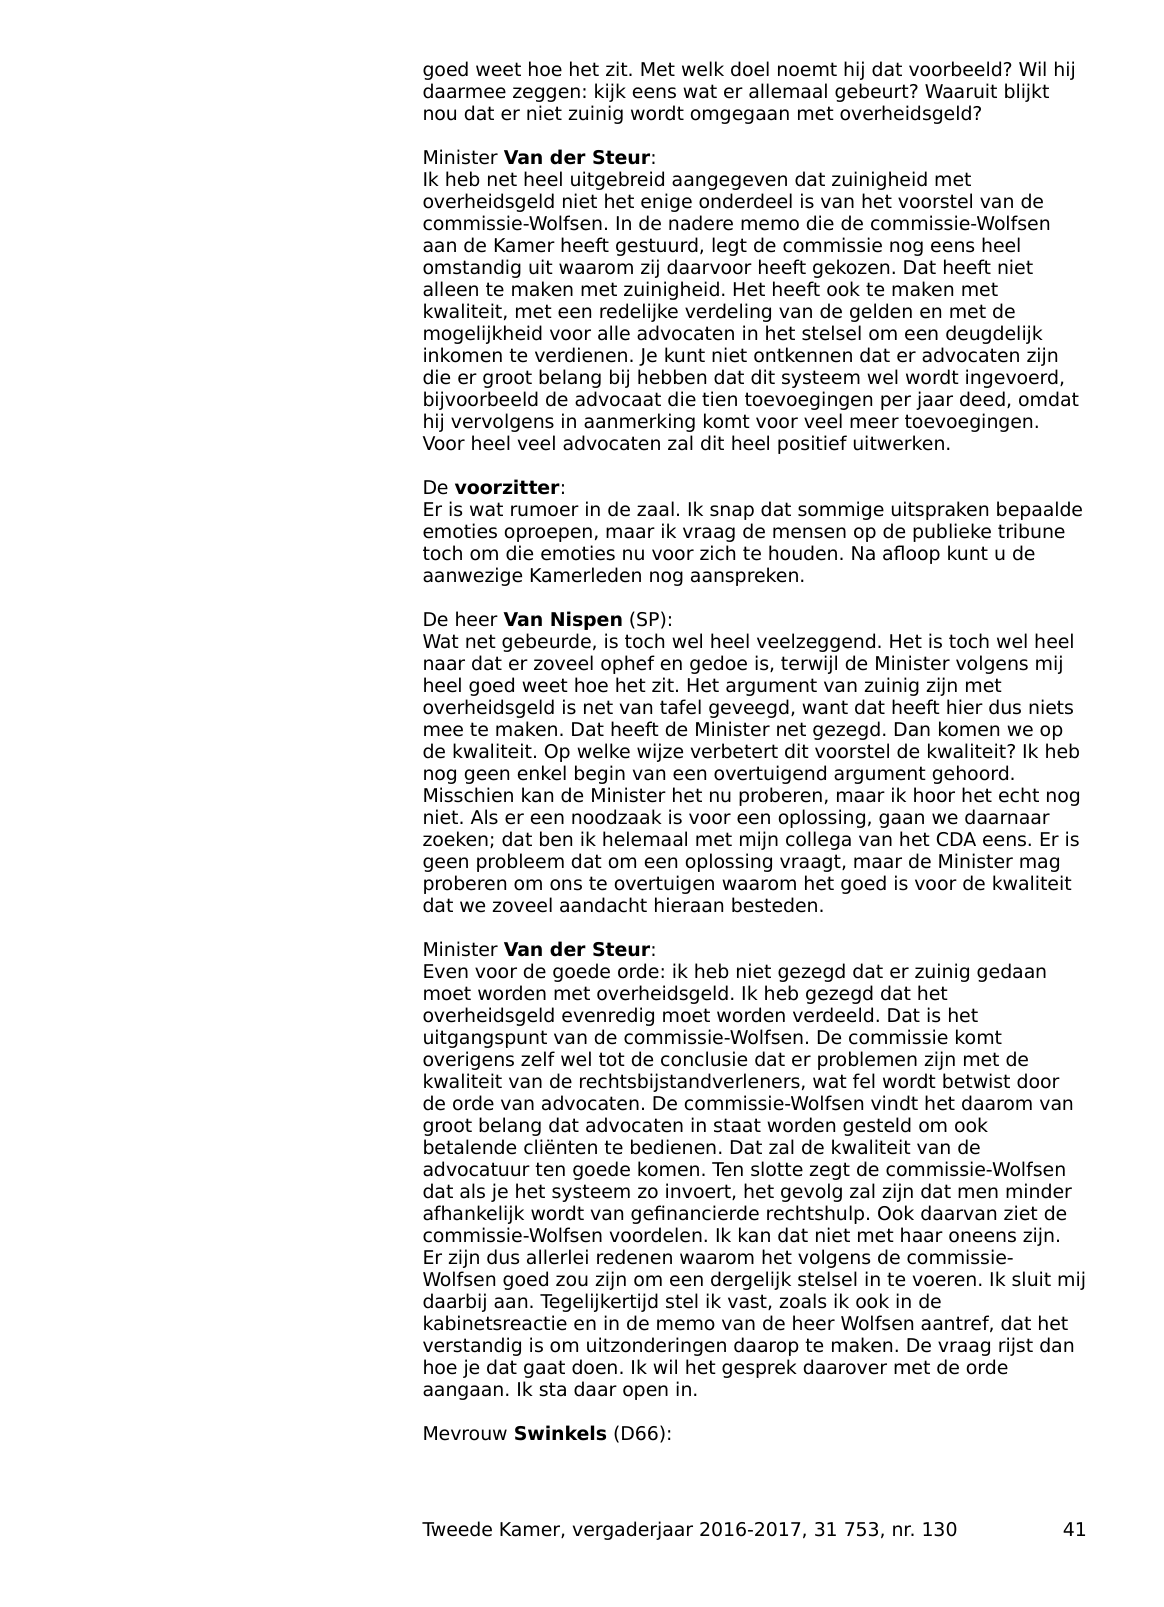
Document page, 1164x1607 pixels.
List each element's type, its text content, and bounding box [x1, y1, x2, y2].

text goed weet hoe het zit. Met welk doel noemt hij dat voorbeeld? Wil hij daarmee zeggen: kijk eens wat er allemaal gebeurt? Waaruit blijkt nou dat er niet zuinig wordt omgegaan met overheidsgeld? [422, 59, 1087, 125]
text Minister Van der Steur: [422, 939, 1087, 961]
text Minister Van der Steur: [422, 147, 1087, 169]
text Er is wat rumoer in de zaal. Ik snap dat sommige uitspraken bepaalde emoties oproepen, maar ik vraag de mensen op de publieke tribune toch om die emoties nu voor zich te houden. Na afloop kunt u de aanwezige Kamerleden nog aanspreken. [422, 499, 1087, 587]
text De heer Van Nispen (SP): [422, 609, 1087, 631]
text Even voor de goede orde: ik heb niet gezegd dat er zuinig gedaan moet worden met overheidsgeld. Ik heb gezegd dat het overheidsgeld evenredig moet worden verdeeld. Dat is het uitgangspunt van de commissie-Wolfsen. De commissie komt overigens zelf wel tot de conclusie dat er problemen zijn met de kwaliteit van de rechtsbijstandverleners, wat fel wordt betwist door de orde van advocaten. De commissie-Wolfsen vindt het daarom van groot belang dat advocaten in staat worden gesteld om ook betalende cliënten te bedienen. Dat zal de kwaliteit van de advocatuur ten goede komen. Ten slotte zegt de commissie-Wolfsen dat als je het systeem zo invoert, het gevolg zal zijn dat men minder afhankelijk wordt van gefinancierde rechtshulp. Ook daarvan ziet de commissie-Wolfsen voordelen. Ik kan dat niet met haar oneens zijn. Er zijn dus allerlei redenen waarom het volgens de commissie-Wolfsen goed zou zijn om een dergelijk stelsel in te voeren. Ik sluit mij daarbij aan. Tegelijkertijd stel ik vast, zoals ik ook in de kabinetsreactie en in de memo van de heer Wolfsen aantref, dat het verstandig is om uitzonderingen daarop te maken. De vraag rijst dan hoe je dat gaat doen. Ik wil het gesprek daarover met de orde aangaan. Ik sta daar open in. [422, 961, 1087, 1401]
text Mevrouw Swinkels (D66): [422, 1423, 1087, 1445]
text Wat net gebeurde, is toch wel heel veelzeggend. Het is toch wel heel naar dat er zoveel ophef en gedoe is, terwijl de Minister volgens mij heel goed weet hoe het zit. Het argument van zuinig zijn met overheidsgeld is net van tafel geveegd, want dat heeft hier dus niets mee te maken. Dat heeft de Minister net gezegd. Dan komen we op de kwaliteit. Op welke wijze verbetert dit voorstel de kwaliteit? Ik heb nog geen enkel begin van een overtuigend argument gehoord. Misschien kan de Minister het nu proberen, maar ik hoor het echt nog niet. Als er een noodzaak is voor een oplossing, gaan we daarnaar zoeken; dat ben ik helemaal met mijn collega van het CDA eens. Er is geen probleem dat om een oplossing vraagt, maar de Minister mag proberen om ons te overtuigen waarom het goed is voor de kwaliteit dat we zoveel aandacht hieraan besteden. [422, 631, 1087, 917]
text De voorzitter: [422, 477, 1087, 499]
text Ik heb net heel uitgebreid aangegeven dat zuinigheid met overheidsgeld niet het enige onderdeel is van het voorstel van de commissie-Wolfsen. In de nadere memo die de commissie-Wolfsen aan de Kamer heeft gestuurd, legt de commissie nog eens heel omstandig uit waarom zij daarvoor heeft gekozen. Dat heeft niet alleen te maken met zuinigheid. Het heeft ook te maken met kwaliteit, met een redelijke verdeling van de gelden en met de mogelijkheid voor alle advocaten in het stelsel om een deugdelijk inkomen te verdienen. Je kunt niet ontkennen dat er advocaten zijn die er groot belang bij hebben dat dit systeem wel wordt ingevoerd, bijvoorbeeld de advocaat die tien toevoegingen per jaar deed, omdat hij vervolgens in aanmerking komt voor veel meer toevoegingen. Voor heel veel advocaten zal dit heel positief uitwerken. [422, 169, 1087, 455]
